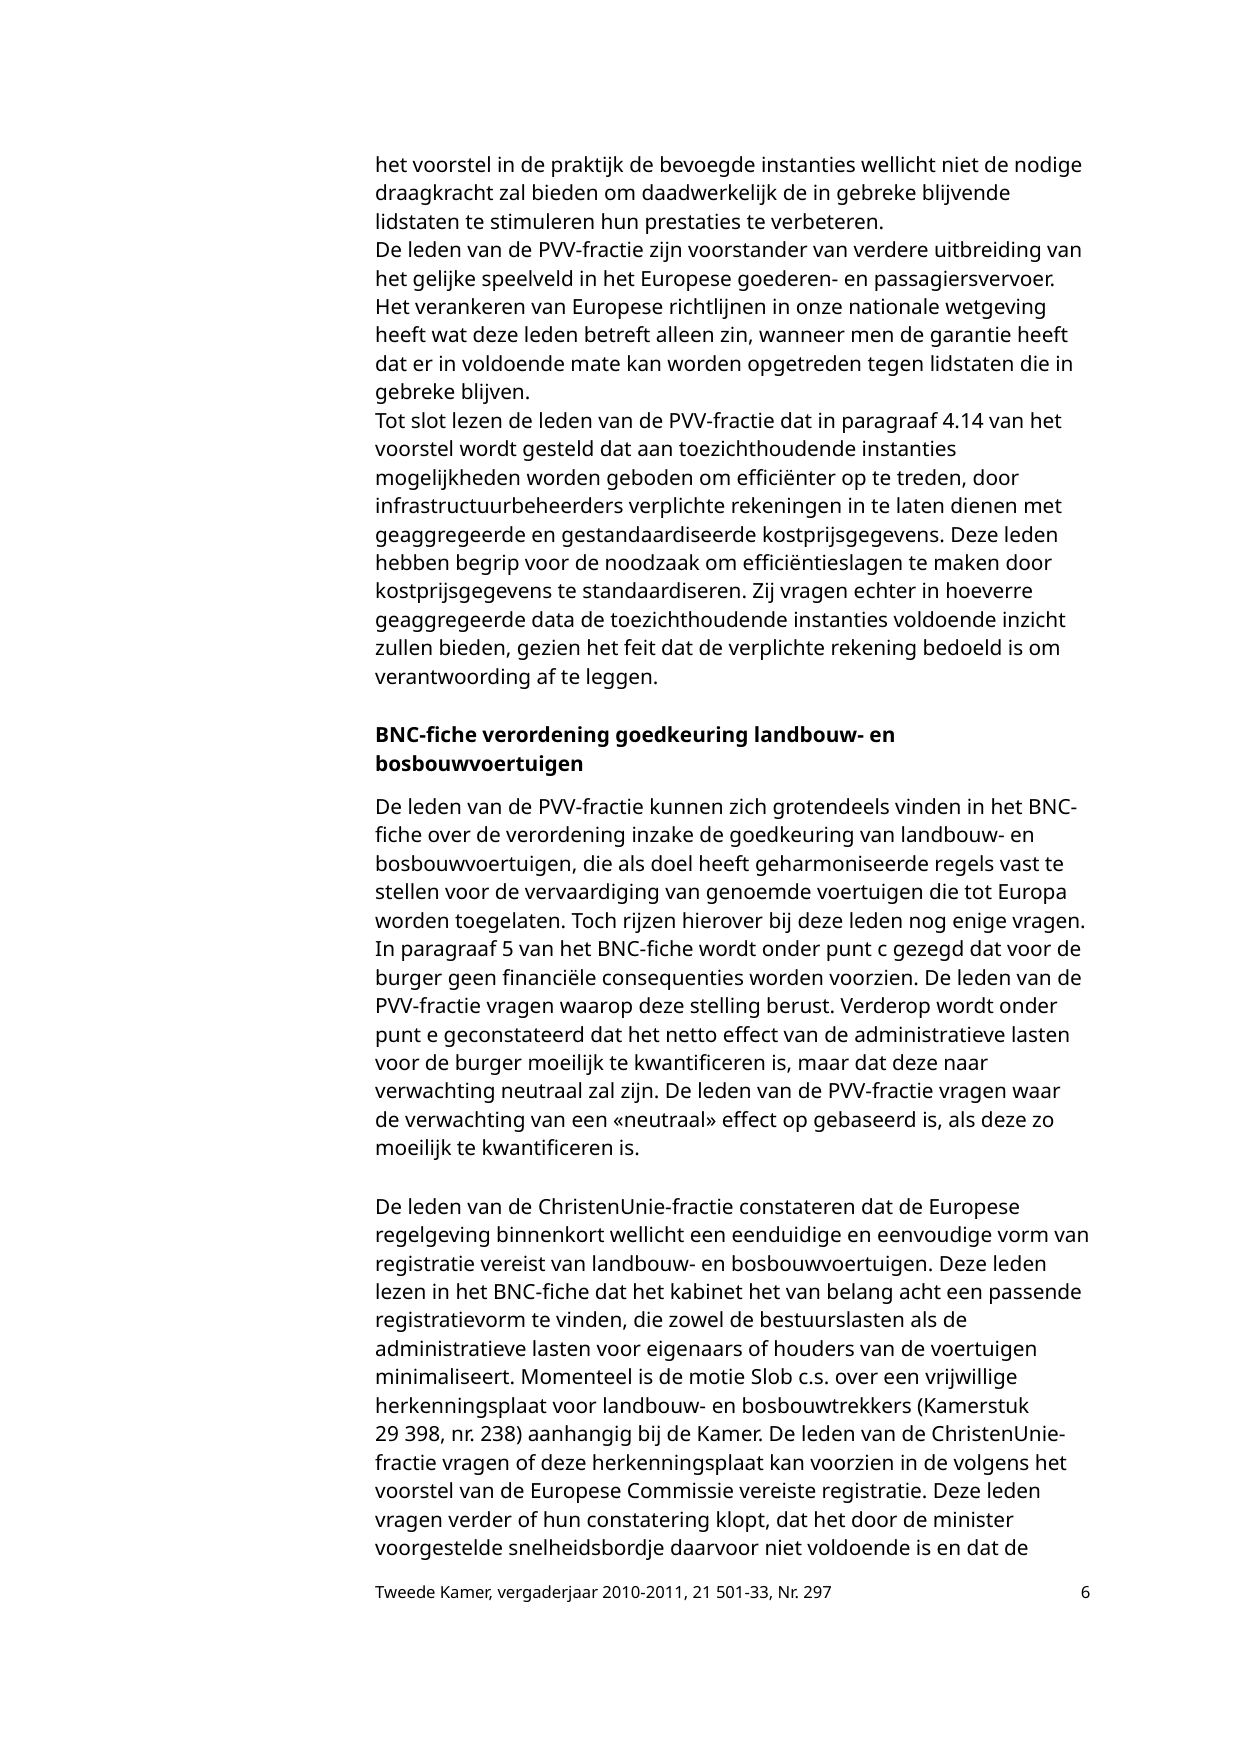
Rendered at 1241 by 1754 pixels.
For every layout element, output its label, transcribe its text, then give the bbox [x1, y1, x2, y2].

text De leden van de PVV-fractie zijn voorstander van verdere uitbreiding van het gelijke speelveld in het Europese goederen- en passagiersvervoer. Het verankeren van Europese richtlijnen in onze nationale wetgeving heeft wat deze leden betreft alleen zin, wanneer men de garantie heeft dat er in voldoende mate kan worden opgetreden tegen lidstaten die in gebreke blijven. [375, 235, 1090, 406]
text BNC-fiche verordening goedkeuring landbouw- en bosbouwvoertuigen [375, 720, 1090, 777]
text Tot slot lezen de leden van de PVV-fractie dat in paragraaf 4.14 van het voorstel wordt gesteld dat aan toezichthoudende instanties mogelijkheden worden geboden om efficiënter op te treden, door infrastructuurbeheerders verplichte rekeningen in te laten dienen met geaggregeerde en gestandaardiseerde kostprijsgegevens. Deze leden hebben begrip voor de noodzaak om efficiëntieslagen te maken door kostprijsgegevens te standaardiseren. Zij vragen echter in hoeverre geaggregeerde data de toezichthoudende instanties voldoende inzicht zullen bieden, gezien het feit dat de verplichte rekening bedoeld is om verantwoording af te leggen. [375, 406, 1090, 690]
text De leden van de PVV-fractie kunnen zich grotendeels vinden in het BNC-fiche over de verordening inzake de goedkeuring van landbouw- en bosbouwvoertuigen, die als doel heeft geharmoniseerde regels vast te stellen voor de vervaardiging van genoemde voertuigen die tot Europa worden toegelaten. Toch rijzen hierover bij deze leden nog enige vragen. In paragraaf 5 van het BNC-fiche wordt onder punt c gezegd dat voor de burger geen financiële consequenties worden voorzien. De leden van de PVV-fractie vragen waarop deze stelling berust. Verderop wordt onder punt e geconstateerd dat het netto effect van de administratieve lasten voor de burger moeilijk te kwantificeren is, maar dat deze naar verwachting neutraal zal zijn. De leden van de PVV-fractie vragen waar de verwachting van een «neutraal» effect op gebaseerd is, als deze zo moeilijk te kwantificeren is. [375, 792, 1090, 1162]
text De leden van de ChristenUnie-fractie constateren dat de Europese regelgeving binnenkort wellicht een eenduidige en eenvoudige vorm van registratie vereist van landbouw- en bosbouwvoertuigen. Deze leden lezen in het BNC-fiche dat het kabinet het van belang acht een passende registratievorm te vinden, die zowel de bestuurslasten als de administratieve lasten voor eigenaars of houders van de voertuigen minimaliseert. Momenteel is de motie Slob c.s. over een vrijwillige herkenningsplaat voor landbouw- en bosbouwtrekkers (Kamerstuk 29 398, nr. 238) aanhangig bij de Kamer. De leden van de ChristenUnie-fractie vragen of deze herkenningsplaat kan voorzien in de volgens het voorstel van de Europese Commissie vereiste registratie. Deze leden vragen verder of hun constatering klopt, dat het door de minister voorgestelde snelheidsbordje daarvoor niet voldoende is en dat de [375, 1192, 1090, 1562]
text het voorstel in de praktijk de bevoegde instanties wellicht niet de nodige draagkracht zal bieden om daadwerkelijk de in gebreke blijvende lidstaten te stimuleren hun prestaties te verbeteren. [375, 150, 1090, 235]
